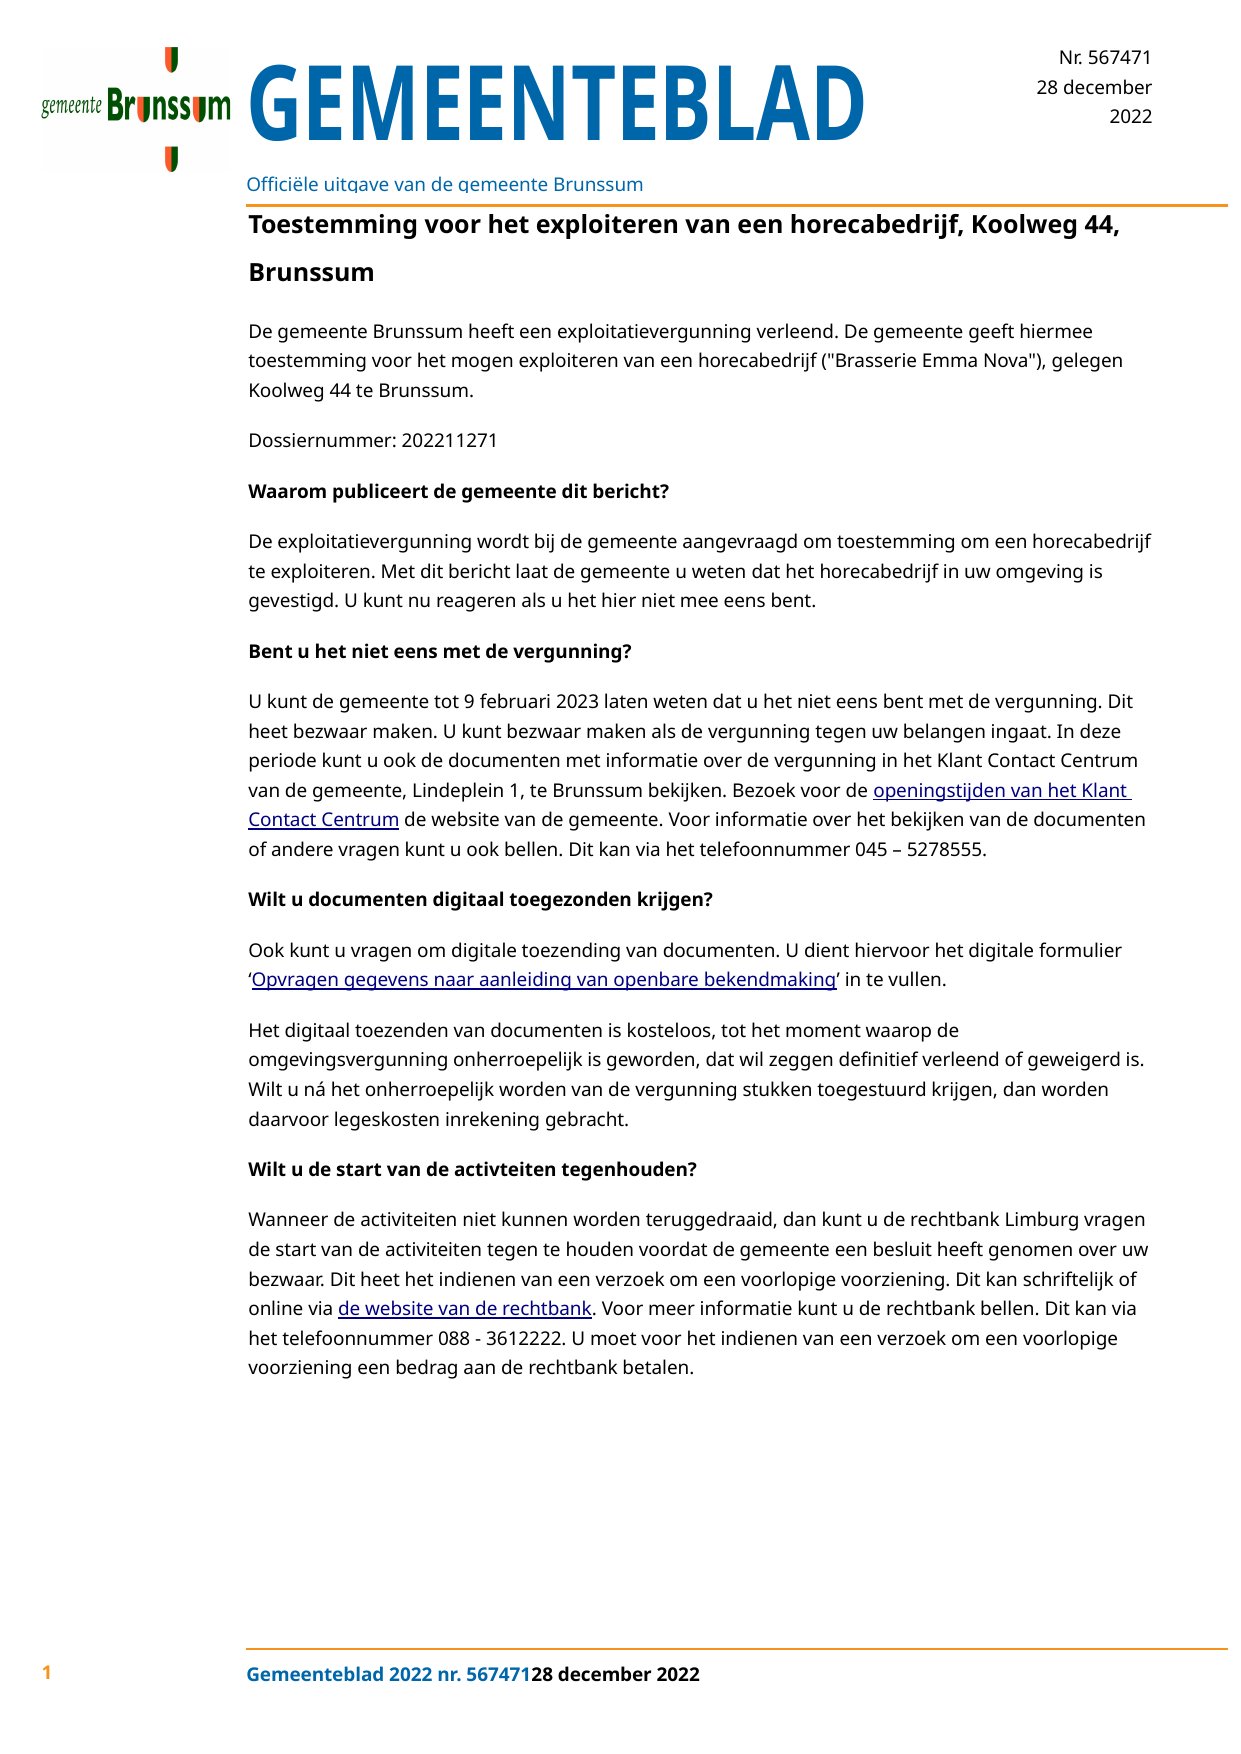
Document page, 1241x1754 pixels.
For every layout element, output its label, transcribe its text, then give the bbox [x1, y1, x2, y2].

text Wilt u documenten digitaal toegezonden krijgen? [248, 887, 1152, 912]
text Waarom publiceert de gemeente dit bericht? [248, 478, 1152, 504]
picture [41, 47, 231, 172]
text De exploitatievergunning wordt bij de gemeente aangevraagd om toestemming om een horecabedrijf te exploiteren. Met dit bericht laat de gemeente u weten dat het horecabedrijf in uw omgeving is gevestigd. U kunt nu reageren als u het hier niet mee eens bent. [248, 528, 1152, 613]
text Wanneer de activiteiten niet kunnen worden teruggedraaid, dan kunt u de rechtbank Limburg vragen de start van de activiteiten tegen te houden voordat de gemeente een besluit heeft genomen over uw bezwaar. Dit heet het indienen van een verzoek om een voorlopige voorziening. Dit kan schriftelijk of online via de website van de rechtbank. Voor meer informatie kunt u de rechtbank bellen. Dit kan via het telefoonnummer 088 - 3612222. U moet voor het indienen van een verzoek om een voorlopige voorziening een bedrag aan de rechtbank betalen. [248, 1207, 1152, 1380]
text Wilt u de start van de activteiten tegenhouden? [248, 1156, 1152, 1182]
text Ook kunt u vragen om digitale toezending van documenten. U dient hiervoor het digitale formulier ‘Opvragen gegevens naar aanleiding van openbare bekendmaking’ in te vullen. [248, 937, 1152, 992]
text Toestemming voor het exploiteren van een horecabedrijf, Koolweg 44, Brunssum [248, 207, 1152, 288]
text De gemeente Brunssum heeft een exploitatievergunning verleend. De gemeente geeft hiermee toestemming voor het mogen exploiteren van een horecabedrijf ("Brasserie Emma Nova"), gelegen Koolweg 44 te Brunssum. [248, 318, 1152, 403]
text Bent u het niet eens met de vergunning? [248, 638, 1152, 664]
text U kunt de gemeente tot 9 februari 2023 laten weten dat u het niet eens bent met de vergunning. Dit heet bezwaar maken. U kunt bezwaar maken als de vergunning tegen uw belangen ingaat. In deze periode kunt u ook de documenten met informatie over de vergunning in het Klant Contact Centrum van de gemeente, Lindeplein 1, te Brunssum bekijken. Bezoek voor de openingstijden van het Klant Contact Centrum de website van de gemeente. Voor informatie over het bekijken van de documenten of andere vragen kunt u ook bellen. Dit kan via het telefoonnummer 045 – 5278555. [248, 688, 1152, 862]
text Dossiernummer: 202211271 [248, 427, 1152, 453]
text Het digitaal toezenden van documenten is kosteloos, tot het moment waarop de omgevingsvergunning onherroepelijk is geworden, dat wil zeggen definitief verleend of geweigerd is. Wilt u ná het onherroepelijk worden van de vergunning stukken toegestuurd krijgen, dan worden daarvoor legeskosten inrekening gebracht. [248, 1017, 1152, 1132]
